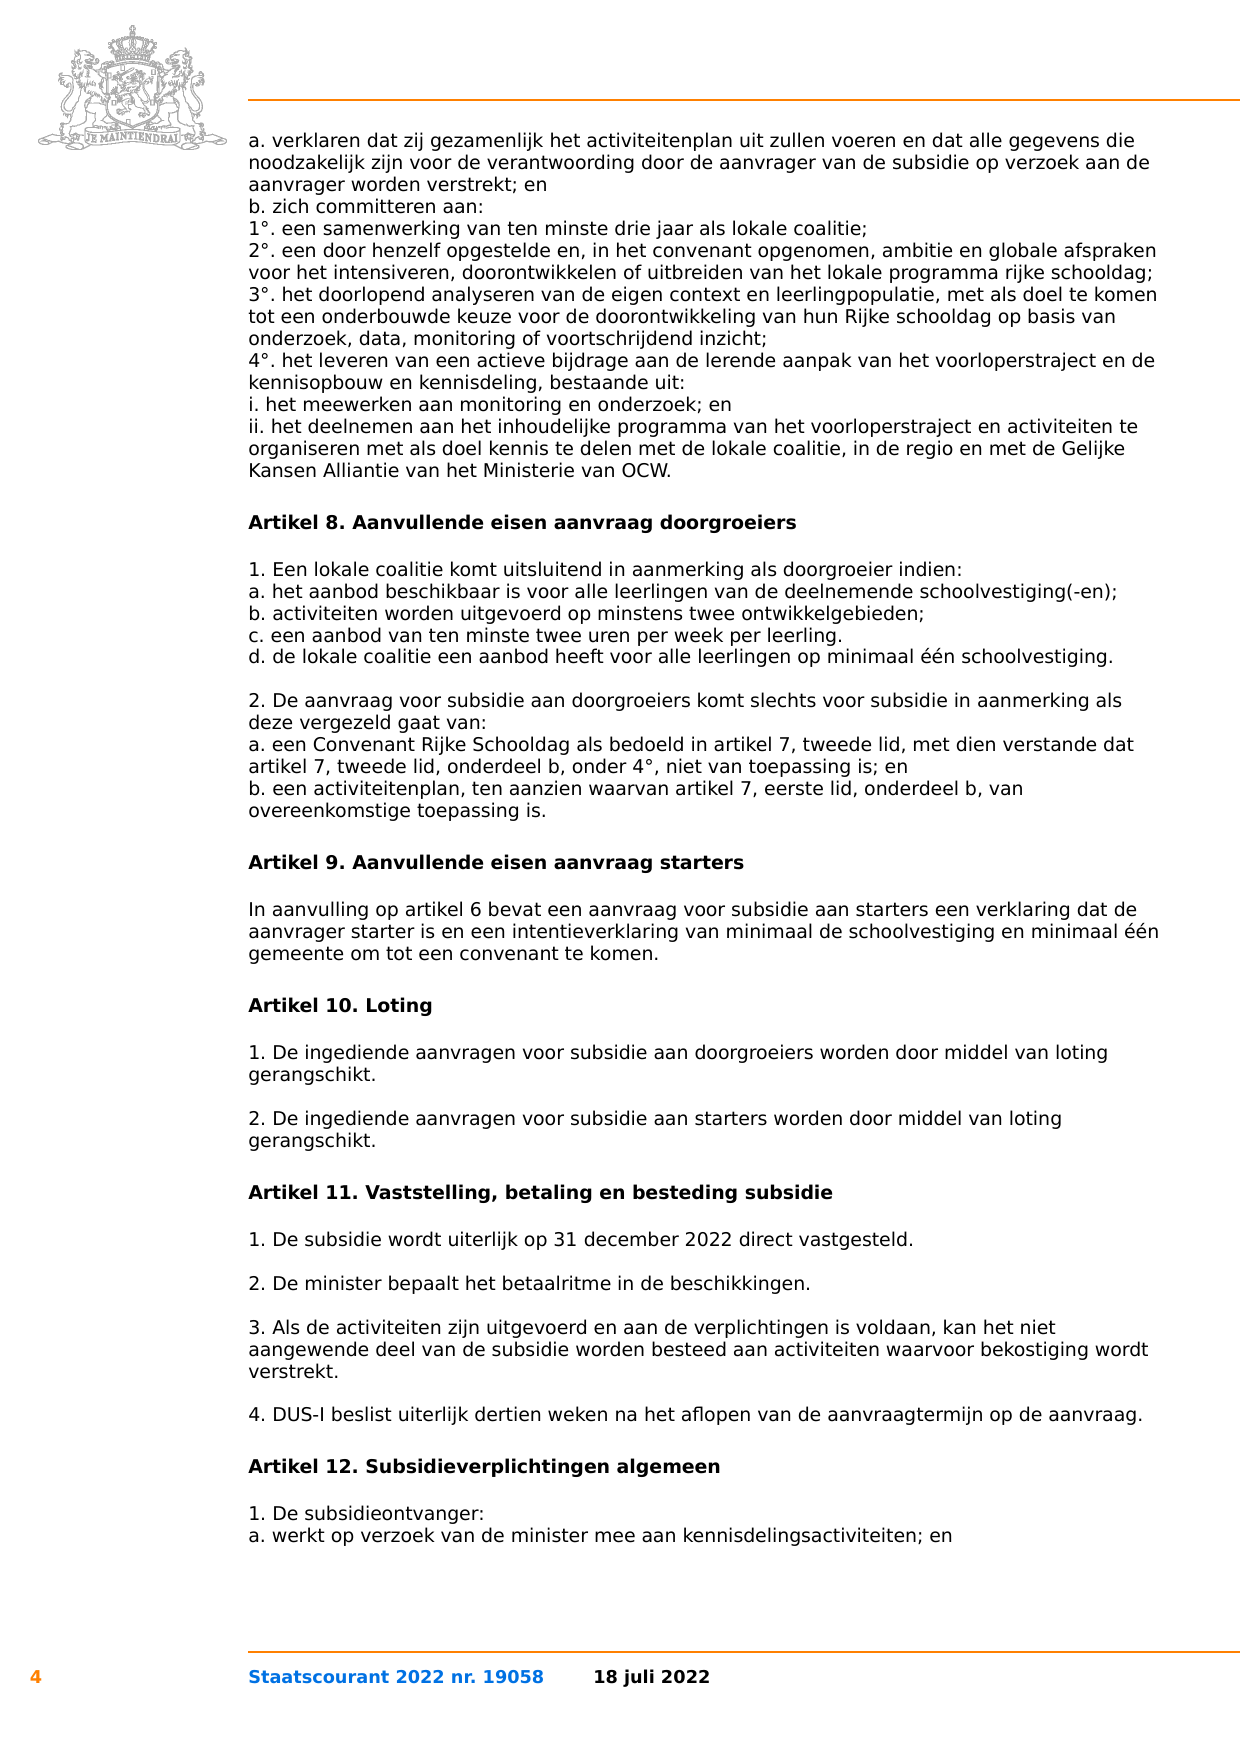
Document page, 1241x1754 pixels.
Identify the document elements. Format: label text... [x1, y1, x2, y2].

text 3°. het doorlopend analyseren van de eigen context en leerlingpopulatie, met als doel te komen tot een onderbouwde keuze voor de doorontwikkeling van hun Rijke schooldag op basis van onderzoek, data, monitoring of voortschrijdend inzicht; [248, 284, 1163, 350]
text a. verklaren dat zij gezamenlijk het activiteitenplan uit zullen voeren en dat alle gegevens die noodzakelijk zijn voor de verantwoording door de aanvrager van de subsidie op verzoek aan de aanvrager worden verstrekt; en [248, 130, 1163, 196]
text 1°. een samenwerking van ten minste drie jaar als lokale coalitie; [248, 218, 1163, 240]
text i. het meewerken aan monitoring en onderzoek; en [248, 394, 1163, 416]
text 1. De subsidie wordt uiterlijk op 31 december 2022 direct vastgesteld. [248, 1229, 1163, 1251]
subtitle Artikel 12. Subsidieverplichtingen algemeen [248, 1456, 1163, 1478]
text b. activiteiten worden uitgevoerd op minstens twee ontwikkelgebieden; [248, 602, 1163, 624]
text a. een Convenant Rijke Schooldag als bedoeld in artikel 7, tweede lid, met dien verstande dat artikel 7, tweede lid, onderdeel b, onder 4°, niet van toepassing is; en [248, 734, 1163, 778]
subtitle Artikel 11. Vaststelling, betaling en besteding subsidie [248, 1182, 1163, 1204]
picture [38, 25, 227, 150]
text 2. De ingediende aanvragen voor subsidie aan starters worden door middel van loting gerangschikt. [248, 1108, 1163, 1152]
subtitle Artikel 9. Aanvullende eisen aanvraag starters [248, 852, 1163, 874]
text d. de lokale coalitie een aanbod heeft voor alle leerlingen op minimaal één schoolvestiging. [248, 646, 1163, 668]
text b. een activiteitenplan, ten aanzien waarvan artikel 7, eerste lid, onderdeel b, van overeenkomstige toepassing is. [248, 778, 1163, 822]
subtitle Artikel 10. Loting [248, 995, 1163, 1017]
text 1. Een lokale coalitie komt uitsluitend in aanmerking als doorgroeier indien: [248, 558, 1163, 581]
text 2. De aanvraag voor subsidie aan doorgroeiers komt slechts voor subsidie in aanmerking als deze vergezeld gaat van: [248, 690, 1163, 734]
text 2. De minister bepaalt het betaalritme in de beschikkingen. [248, 1273, 1163, 1295]
text 4. DUS-I beslist uiterlijk dertien weken na het aflopen van de aanvraagtermijn op de aanvraag. [248, 1404, 1163, 1426]
text b. zich committeren aan: [248, 196, 1163, 218]
text c. een aanbod van ten minste twee uren per week per leerling. [248, 624, 1163, 646]
text a. werkt op verzoek van de minister mee aan kennisdelingsactiviteiten; en [248, 1525, 1163, 1547]
text 1. De ingediende aanvragen voor subsidie aan doorgroeiers worden door middel van loting gerangschikt. [248, 1042, 1163, 1086]
text 2°. een door henzelf opgestelde en, in het convenant opgenomen, ambitie en globale afspraken voor het intensiveren, doorontwikkelen of uitbreiden van het lokale programma rijke schooldag; [248, 240, 1163, 284]
text 1. De subsidieontvanger: [248, 1503, 1163, 1525]
text In aanvulling op artikel 6 bevat een aanvraag voor subsidie aan starters een verklaring dat de aanvrager starter is en een intentieverklaring van minimaal de schoolvestiging en minimaal één gemeente om tot een convenant te komen. [248, 899, 1163, 965]
subtitle Artikel 8. Aanvullende eisen aanvraag doorgroeiers [248, 512, 1163, 533]
text 3. Als de activiteiten zijn uitgevoerd en aan de verplichtingen is voldaan, kan het niet aangewende deel van de subsidie worden besteed aan activiteiten waarvoor bekostiging wordt verstrekt. [248, 1317, 1163, 1382]
text 4°. het leveren van een actieve bijdrage aan de lerende aanpak van het voorloperstraject en de kennisopbouw en kennisdeling, bestaande uit: [248, 350, 1163, 394]
text a. het aanbod beschikbaar is voor alle leerlingen van de deelnemende schoolvestiging(-en); [248, 581, 1163, 602]
text ii. het deelnemen aan het inhoudelijke programma van het voorloperstraject en activiteiten te organiseren met als doel kennis te delen met de lokale coalitie, in de regio en met de Gelijke Kansen Alliantie van het Ministerie van OCW. [248, 416, 1163, 482]
